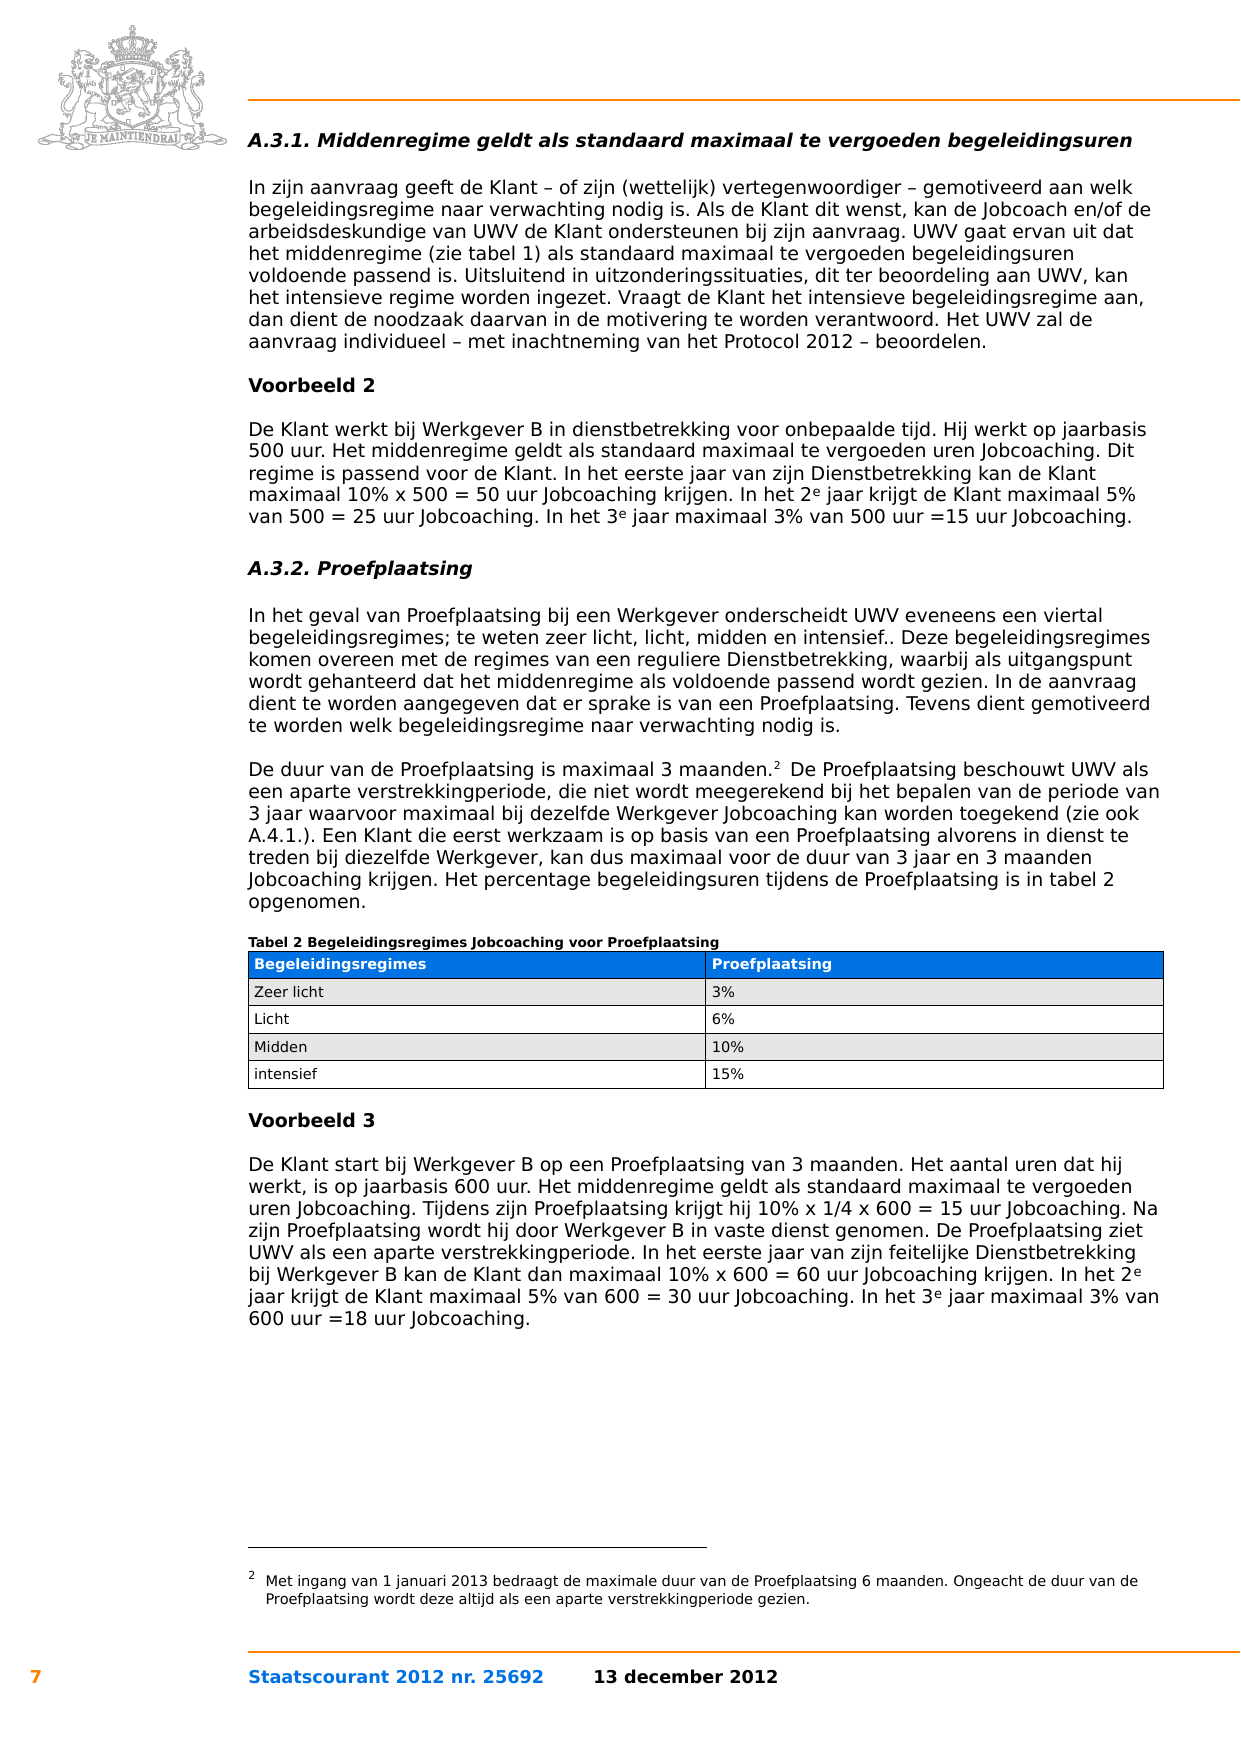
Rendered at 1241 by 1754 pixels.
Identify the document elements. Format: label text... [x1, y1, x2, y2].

subtitle Voorbeeld 3 [248, 1110, 1163, 1132]
subtitle Voorbeeld 2 [248, 374, 1163, 397]
table_cell Licht [249, 1006, 705, 1033]
table_cell intensief [249, 1061, 705, 1087]
text De Klant werkt bij Werkgever B in dienstbetrekking voor onbepaalde tijd. Hij werkt op jaarbasis 500 uur. Het middenregime geldt als standaard maximaal te vergoeden uren Jobcoaching. Dit regime is passend voor de Klant. In het eerste jaar van zijn Dienstbetrekking kan de Klant maximaal 10% x 500 = 50 uur Jobcoaching krijgen. In het 2e jaar krijgt de Klant maximaal 5% van 500 = 25 uur Jobcoaching. In het 3e jaar maximaal 3% van 500 uur =15 uur Jobcoaching. [248, 418, 1163, 528]
text In zijn aanvraag geeft de Klant – of zijn (wettelijk) vertegenwoordiger – gemotiveerd aan welk begeleidingsregime naar verwachting nodig is. Als de Klant dit wenst, kan de Jobcoach en/of de arbeidsdeskundige van UWV de Klant ondersteunen bij zijn aanvraag. UWV gaat ervan uit dat het middenregime (zie tabel 1) als standaard maximaal te vergoeden begeleidingsuren voldoende passend is. Uitsluitend in uitzonderingssituaties, dit ter beoordeling aan UWV, kan het intensieve regime worden ingezet. Vraagt de Klant het intensieve begeleidingsregime aan, dan dient de noodzaak daarvan in de motivering te worden verantwoord. Het UWV zal de aanvraag individueel – met inachtneming van het Protocol 2012 – beoordelen. [248, 177, 1163, 353]
text De duur van de Proefplaatsing is maximaal 3 maanden. De Proefplaatsing beschouwt UWV als een aparte verstrekkingperiode, die niet wordt meegerekend bij het bepalen van de periode van 3 jaar waarvoor maximaal bij dezelfde Werkgever Jobcoaching kan worden toegekend (zie ook A.4.1.). Een Klant die eerst werkzaam is op basis van een Proefplaatsing alvorens in dienst te treden bij diezelfde Werkgever, kan dus maximaal voor de duur van 3 jaar en 3 maanden Jobcoaching krijgen. Het percentage begeleidingsuren tijdens de Proefplaatsing is in tabel 2 opgenomen. [248, 759, 1163, 913]
table_cell Zeer licht [249, 979, 705, 1005]
table_cell Proefplaatsing [706, 952, 1163, 978]
table_cell Midden [249, 1034, 705, 1060]
subtitle A.3.2. Proefplaatsing [248, 558, 1163, 580]
picture [38, 25, 227, 150]
table_cell 6% [706, 1006, 1163, 1033]
table_cell Begeleidingsregimes [249, 952, 705, 978]
text In het geval van Proefplaatsing bij een Werkgever onderscheidt UWV eveneens een viertal begeleidingsregimes; te weten zeer licht, licht, midden en intensief.. Deze begeleidingsregimes komen overeen met de regimes van een reguliere Dienstbetrekking, waarbij als uitgangspunt wordt gehanteerd dat het middenregime als voldoende passend wordt gezien. In de aanvraag dient te worden aangegeven dat er sprake is van een Proefplaatsing. Tevens dient gemotiveerd te worden welk begeleidingsregime naar verwachting nodig is. [248, 605, 1163, 737]
table_header Tabel 2 Begeleidingsregimes Jobcoaching voor Proefplaatsing [248, 935, 1163, 951]
text De Klant start bij Werkgever B op een Proefplaatsing van 3 maanden. Het aantal uren dat hij werkt, is op jaarbasis 600 uur. Het middenregime geldt als standaard maximaal te vergoeden uren Jobcoaching. Tijdens zijn Proefplaatsing krijgt hij 10% x 1/4 x 600 = 15 uur Jobcoaching. Na zijn Proefplaatsing wordt hij door Werkgever B in vaste dienst genomen. De Proefplaatsing ziet UWV als een aparte verstrekkingperiode. In het eerste jaar van zijn feitelijke Dienstbetrekking bij Werkgever B kan de Klant dan maximaal 10% x 600 = 60 uur Jobcoaching krijgen. In het 2e jaar krijgt de Klant maximaal 5% van 600 = 30 uur Jobcoaching. In het 3e jaar maximaal 3% van 600 uur =18 uur Jobcoaching. [248, 1154, 1163, 1330]
table_cell 10% [706, 1034, 1163, 1060]
text Met ingang van 1 januari 2013 bedraagt de maximale duur van de Proefplaatsing 6 maanden. Ongeacht de duur van de Proefplaatsing wordt deze altijd als een aparte verstrekkingperiode gezien. [248, 1569, 1163, 1608]
table_cell 3% [706, 979, 1163, 1005]
table_cell 15% [706, 1061, 1163, 1087]
subtitle A.3.1. Middenregime geldt als standaard maximaal te vergoeden begeleidingsuren [248, 130, 1163, 152]
